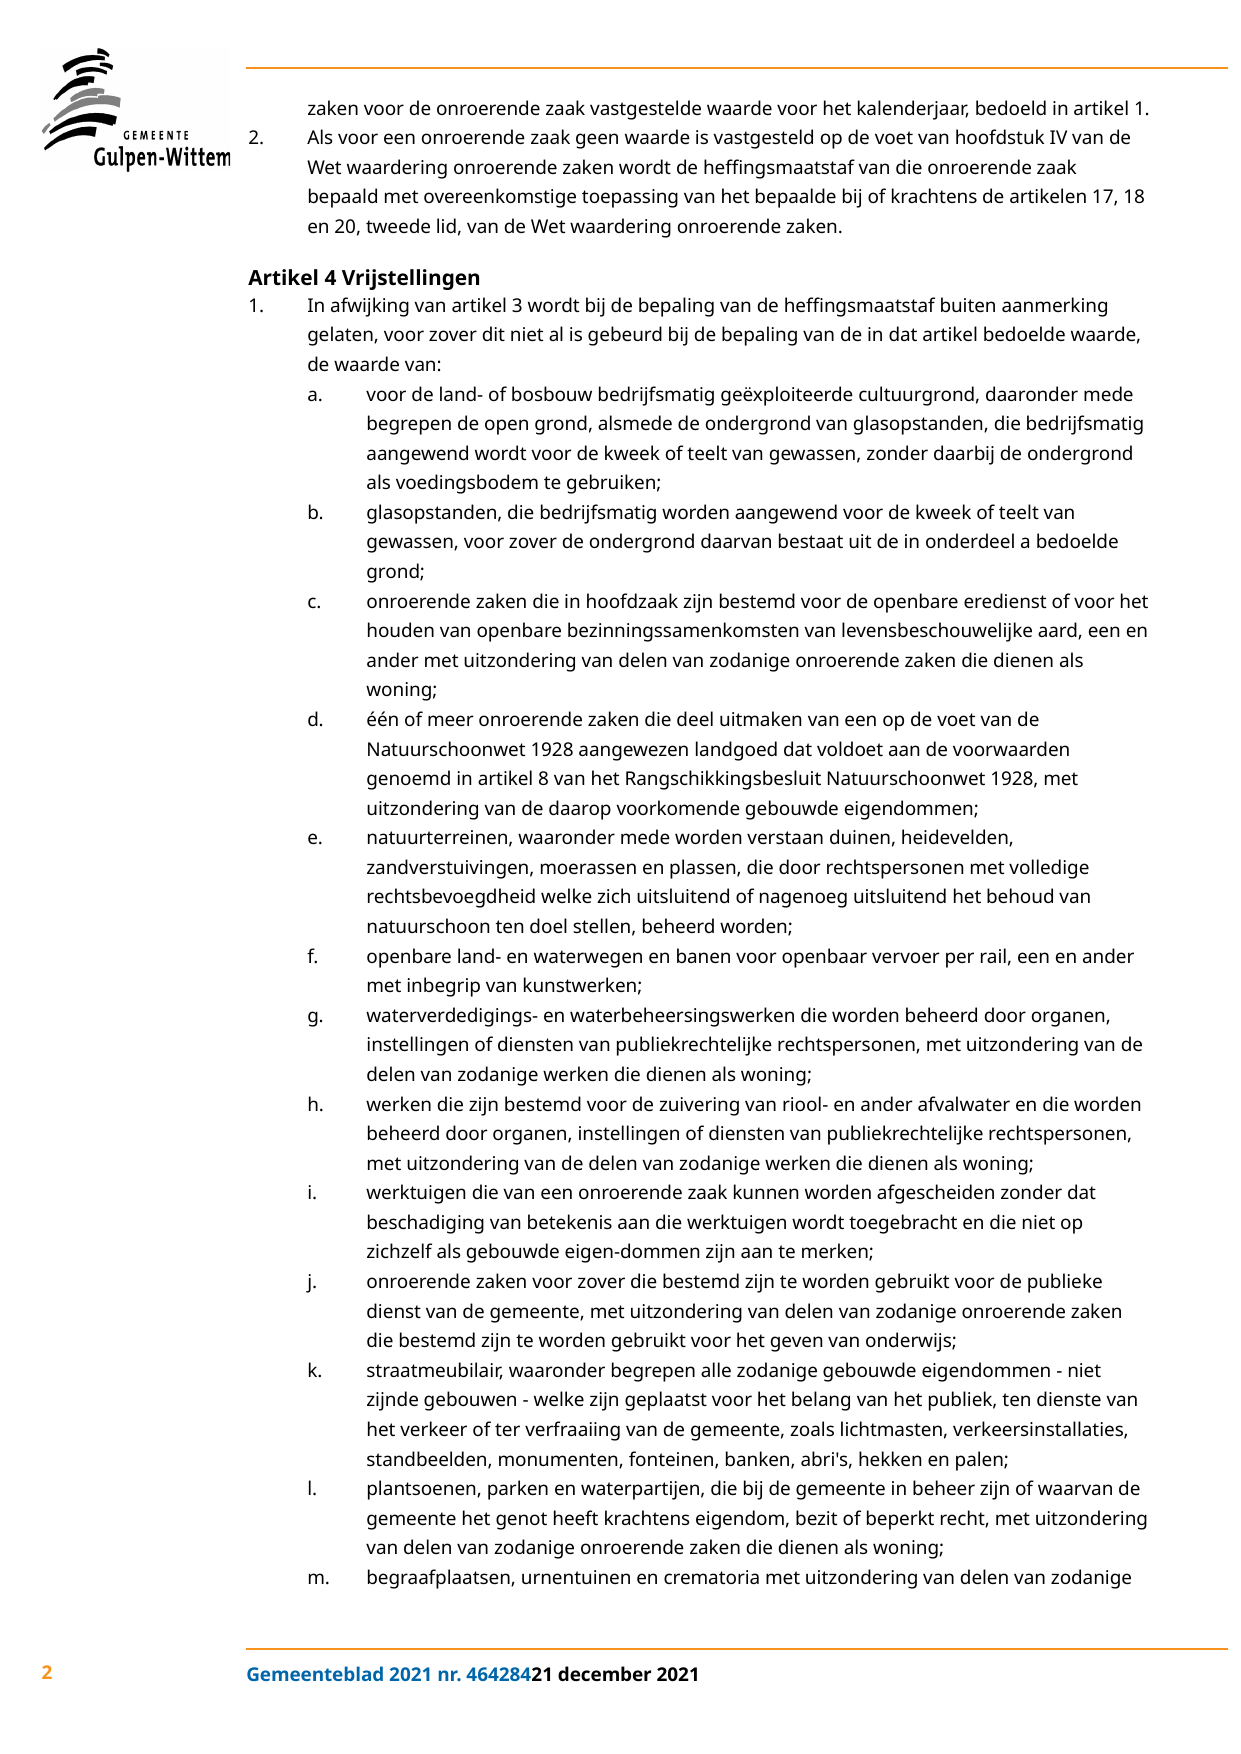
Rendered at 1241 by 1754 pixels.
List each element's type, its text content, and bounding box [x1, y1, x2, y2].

list openbare land- en waterwegen en banen voor openbaar vervoer per rail, een en ander met inbegrip van kunstwerken; [307, 943, 1152, 998]
list werken die zijn bestemd voor de zuivering van riool- en ander afvalwater en die worden beheerd door organen, instellingen of diensten van publiekrechtelijke rechtspersonen, met uitzondering van de delen van zodanige werken die dienen als woning; [307, 1091, 1152, 1176]
list onroerende zaken voor zover die bestemd zijn te worden gebruikt voor de publieke dienst van de gemeente, met uitzondering van delen van zodanige onroerende zaken die bestemd zijn te worden gebruikt voor het geven van onderwijs; [307, 1268, 1152, 1353]
picture [41, 47, 231, 172]
list begraafplaatsen, urnentuinen en crematoria met uitzondering van delen van zodanige [307, 1564, 1152, 1590]
list natuurterreinen, waaronder mede worden verstaan duinen, heidevelden, zandverstuivingen, moerassen en plassen, die door rechtspersonen met volledige rechtsbevoegdheid welke zich uitsluitend of nagenoeg uitsluitend het behoud van natuurschoon ten doel stellen, beheerd worden; [307, 824, 1152, 939]
list In afwijking van artikel 3 wordt bij de bepaling van de heffingsmaatstaf buiten aanmerking gelaten, voor zover dit niet al is gebeurd bij de bepaling van de in dat artikel bedoelde waarde, de waarde van: [248, 292, 1152, 377]
list zaken voor de onroerende zaak vastgestelde waarde voor het kalenderjaar, bedoeld in artikel 1. [248, 95, 1152, 121]
list Als voor een onroerende zaak geen waarde is vastgesteld op de voet van hoofdstuk IV van de Wet waardering onroerende zaken wordt de heffingsmaatstaf van die onroerende zaak bepaald met overeenkomstige toepassing van het bepaalde bij of krachtens de artikelen 17, 18 en 20, tweede lid, van de Wet waardering onroerende zaken. [248, 124, 1152, 239]
list voor de land- of bosbouw bedrijfsmatig geëxploiteerde cultuurgrond, daaronder mede begrepen de open grond, alsmede de ondergrond van glasopstanden, die bedrijfsmatig aangewend wordt voor de kweek of teelt van gewassen, zonder daarbij de ondergrond als voedingsbodem te gebruiken; [307, 381, 1152, 495]
text Artikel 4 Vrijstellingen [248, 263, 1152, 292]
list onroerende zaken die in hoofdzaak zijn bestemd voor de openbare eredienst of voor het houden van openbare bezinningssamenkomsten van levensbeschouwelijke aard, een en ander met uitzondering van delen van zodanige onroerende zaken die dienen als woning; [307, 588, 1152, 702]
list glasopstanden, die bedrijfsmatig worden aangewend voor de kweek of teelt van gewassen, voor zover de ondergrond daarvan bestaat uit de in onderdeel a bedoelde grond; [307, 499, 1152, 584]
list plantsoenen, parken en waterpartijen, die bij de gemeente in beheer zijn of waarvan de gemeente het genot heeft krachtens eigendom, bezit of beperkt recht, met uitzondering van delen van zodanige onroerende zaken die dienen als woning; [307, 1475, 1152, 1560]
list waterverdedigings- en waterbeheersingswerken die worden beheerd door organen, instellingen of diensten van publiekrechtelijke rechtspersonen, met uitzondering van de delen van zodanige werken die dienen als woning; [307, 1002, 1152, 1087]
list werktuigen die van een onroerende zaak kunnen worden afgescheiden zonder dat beschadiging van betekenis aan die werktuigen wordt toegebracht en die niet op zichzelf als gebouwde eigen-dommen zijn aan te merken; [307, 1179, 1152, 1264]
list één of meer onroerende zaken die deel uitmaken van een op de voet van de Natuurschoonwet 1928 aangewezen landgoed dat voldoet aan de voorwaarden genoemd in artikel 8 van het Rangschikkingsbesluit Natuurschoonwet 1928, met uitzondering van de daarop voorkomende gebouwde eigendommen; [307, 706, 1152, 821]
list straatmeubilair, waaronder begrepen alle zodanige gebouwde eigendommen - niet zijnde gebouwen - welke zijn geplaatst voor het belang van het publiek, ten dienste van het verkeer of ter verfraaiing van de gemeente, zoals lichtmasten, verkeersinstallaties, standbeelden, monumenten, fonteinen, banken, abri's, hekken en palen; [307, 1357, 1152, 1471]
